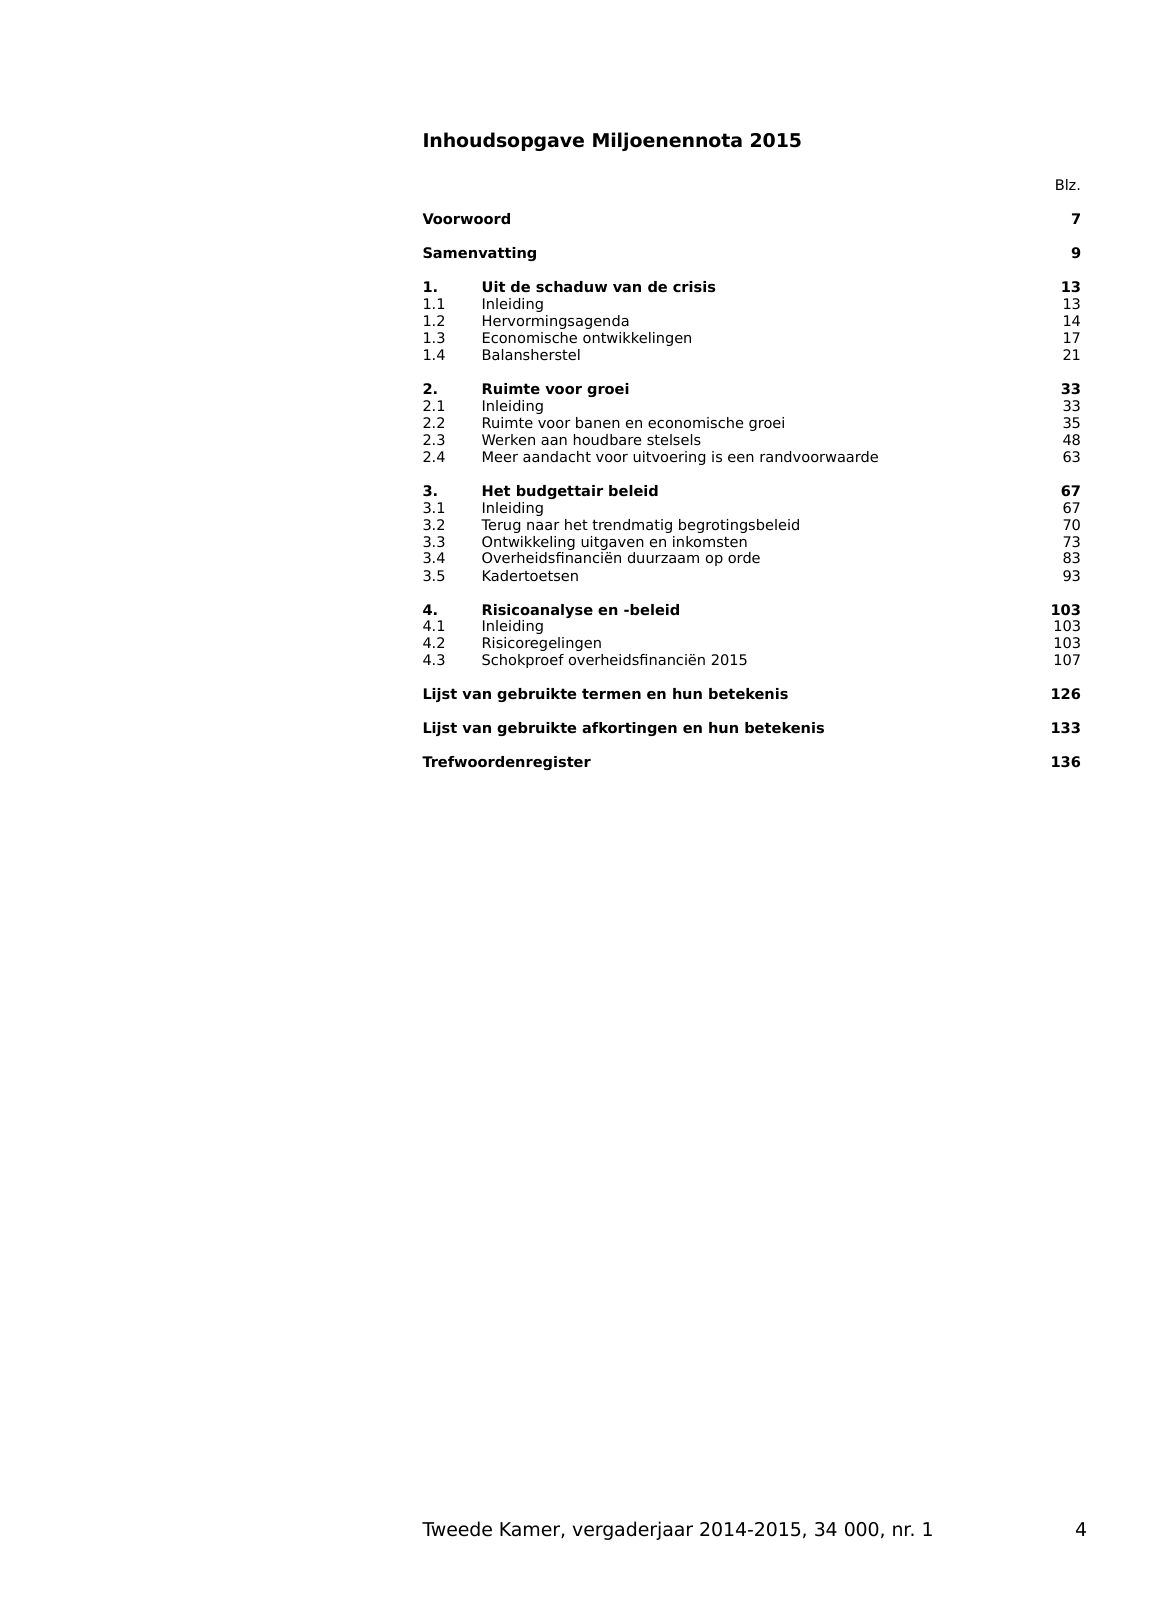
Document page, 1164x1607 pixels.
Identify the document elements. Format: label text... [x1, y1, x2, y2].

table_cell Uit de schaduw van de crisis [475, 279, 1033, 296]
table_cell Schokproef overheidsfinanciën 2015 [475, 652, 1033, 669]
table_cell Kadertoetsen [475, 568, 1033, 584]
table_cell 63 [1034, 449, 1087, 466]
table_cell 1. [422, 279, 475, 296]
table_cell [422, 703, 1033, 720]
table_cell 3.1 [422, 500, 475, 516]
table_cell 3.3 [422, 534, 475, 550]
table_cell Hervormingsagenda [475, 313, 1033, 330]
table_cell [422, 466, 475, 482]
table_cell 2.3 [422, 432, 475, 448]
subtitle Inhoudsopgave Miljoenennota 2015 [422, 130, 1087, 152]
table_cell 1.1 [422, 296, 475, 313]
table_cell 103 [1034, 601, 1087, 618]
table_cell [1034, 466, 1087, 482]
table_cell 73 [1034, 534, 1087, 550]
table_cell Risicoregelingen [475, 635, 1033, 652]
table_cell [1034, 584, 1087, 601]
table_cell [422, 194, 475, 211]
table_cell 103 [1034, 635, 1087, 652]
table_header [475, 177, 1033, 194]
table_cell Lijst van gebruikte termen en hun betekenis [422, 686, 1033, 703]
table_cell 21 [1034, 347, 1087, 364]
table_cell Economische ontwikkelingen [475, 330, 1033, 347]
table_cell Ruimte voor groei [475, 381, 1033, 398]
table_cell Het budgettair beleid [475, 483, 1033, 499]
table_cell 83 [1034, 550, 1087, 567]
table_cell 4.3 [422, 652, 475, 669]
table_cell Trefwoordenregister [422, 754, 1033, 771]
table_cell Terug naar het trendmatig begrotingsbeleid [475, 516, 1033, 533]
table_cell 2.4 [422, 449, 475, 466]
table_cell 1.3 [422, 330, 475, 347]
table_header Blz. [1034, 177, 1087, 194]
table_header [422, 177, 475, 194]
table_cell 33 [1034, 398, 1087, 414]
table_cell Werken aan houdbare stelsels [475, 432, 1033, 448]
table_cell Balansherstel [475, 347, 1033, 364]
table_cell Inleiding [475, 398, 1033, 414]
table_cell [422, 228, 475, 245]
table_cell 2.2 [422, 415, 475, 432]
table_cell [1034, 228, 1087, 245]
table_cell [475, 364, 1033, 381]
table_cell 4. [422, 601, 475, 618]
table_cell [475, 194, 1033, 211]
table_cell 67 [1034, 500, 1087, 516]
table_cell [1034, 364, 1087, 381]
table_cell 7 [1034, 211, 1087, 228]
table_cell [1034, 194, 1087, 211]
table_cell 126 [1034, 686, 1087, 703]
table_cell 48 [1034, 432, 1087, 448]
table_cell [422, 262, 475, 279]
table_cell [475, 262, 1033, 279]
table_cell [475, 584, 1033, 601]
table_cell 35 [1034, 415, 1087, 432]
table_cell 2. [422, 381, 475, 398]
table_cell Ruimte voor banen en economische groei [475, 415, 1033, 432]
table_cell [1034, 703, 1087, 720]
table_cell [422, 364, 475, 381]
table_cell 9 [1034, 245, 1087, 262]
table_cell [1034, 737, 1087, 754]
table_cell [475, 669, 1033, 686]
table_cell Meer aandacht voor uitvoering is een randvoorwaarde [475, 449, 1033, 466]
table_cell 1.4 [422, 347, 475, 364]
table_cell 70 [1034, 516, 1087, 533]
table_cell 3. [422, 483, 475, 499]
table_cell [475, 466, 1033, 482]
table_cell 136 [1034, 754, 1087, 771]
table_cell 3.2 [422, 516, 475, 533]
table_cell 3.4 [422, 550, 475, 567]
table_cell [422, 669, 475, 686]
table_cell Voorwoord [422, 211, 1033, 228]
table_cell 2.1 [422, 398, 475, 414]
table_cell Inleiding [475, 296, 1033, 313]
table_cell 3.5 [422, 568, 475, 584]
table_cell 107 [1034, 652, 1087, 669]
table_cell [1034, 669, 1087, 686]
table_cell 67 [1034, 483, 1087, 499]
table_cell [422, 584, 475, 601]
table_cell Samenvatting [422, 245, 1033, 262]
table_cell Risicoanalyse en -beleid [475, 601, 1033, 618]
table_cell [1034, 262, 1087, 279]
table_cell [475, 228, 1033, 245]
table_cell 93 [1034, 568, 1087, 584]
table_cell Ontwikkeling uitgaven en inkomsten [475, 534, 1033, 550]
table_cell 4.2 [422, 635, 475, 652]
table_cell 13 [1034, 296, 1087, 313]
table_cell Inleiding [475, 618, 1033, 635]
table_cell 133 [1034, 720, 1087, 737]
table_cell 4.1 [422, 618, 475, 635]
table_cell 17 [1034, 330, 1087, 347]
table_cell [422, 737, 1033, 754]
table_cell 13 [1034, 279, 1087, 296]
table_cell 14 [1034, 313, 1087, 330]
table_cell 1.2 [422, 313, 475, 330]
table_cell Lijst van gebruikte afkortingen en hun betekenis [422, 720, 1033, 737]
table_cell Overheidsfinanciën duurzaam op orde [475, 550, 1033, 567]
table_cell 103 [1034, 618, 1087, 635]
table_cell 33 [1034, 381, 1087, 398]
table_cell Inleiding [475, 500, 1033, 516]
